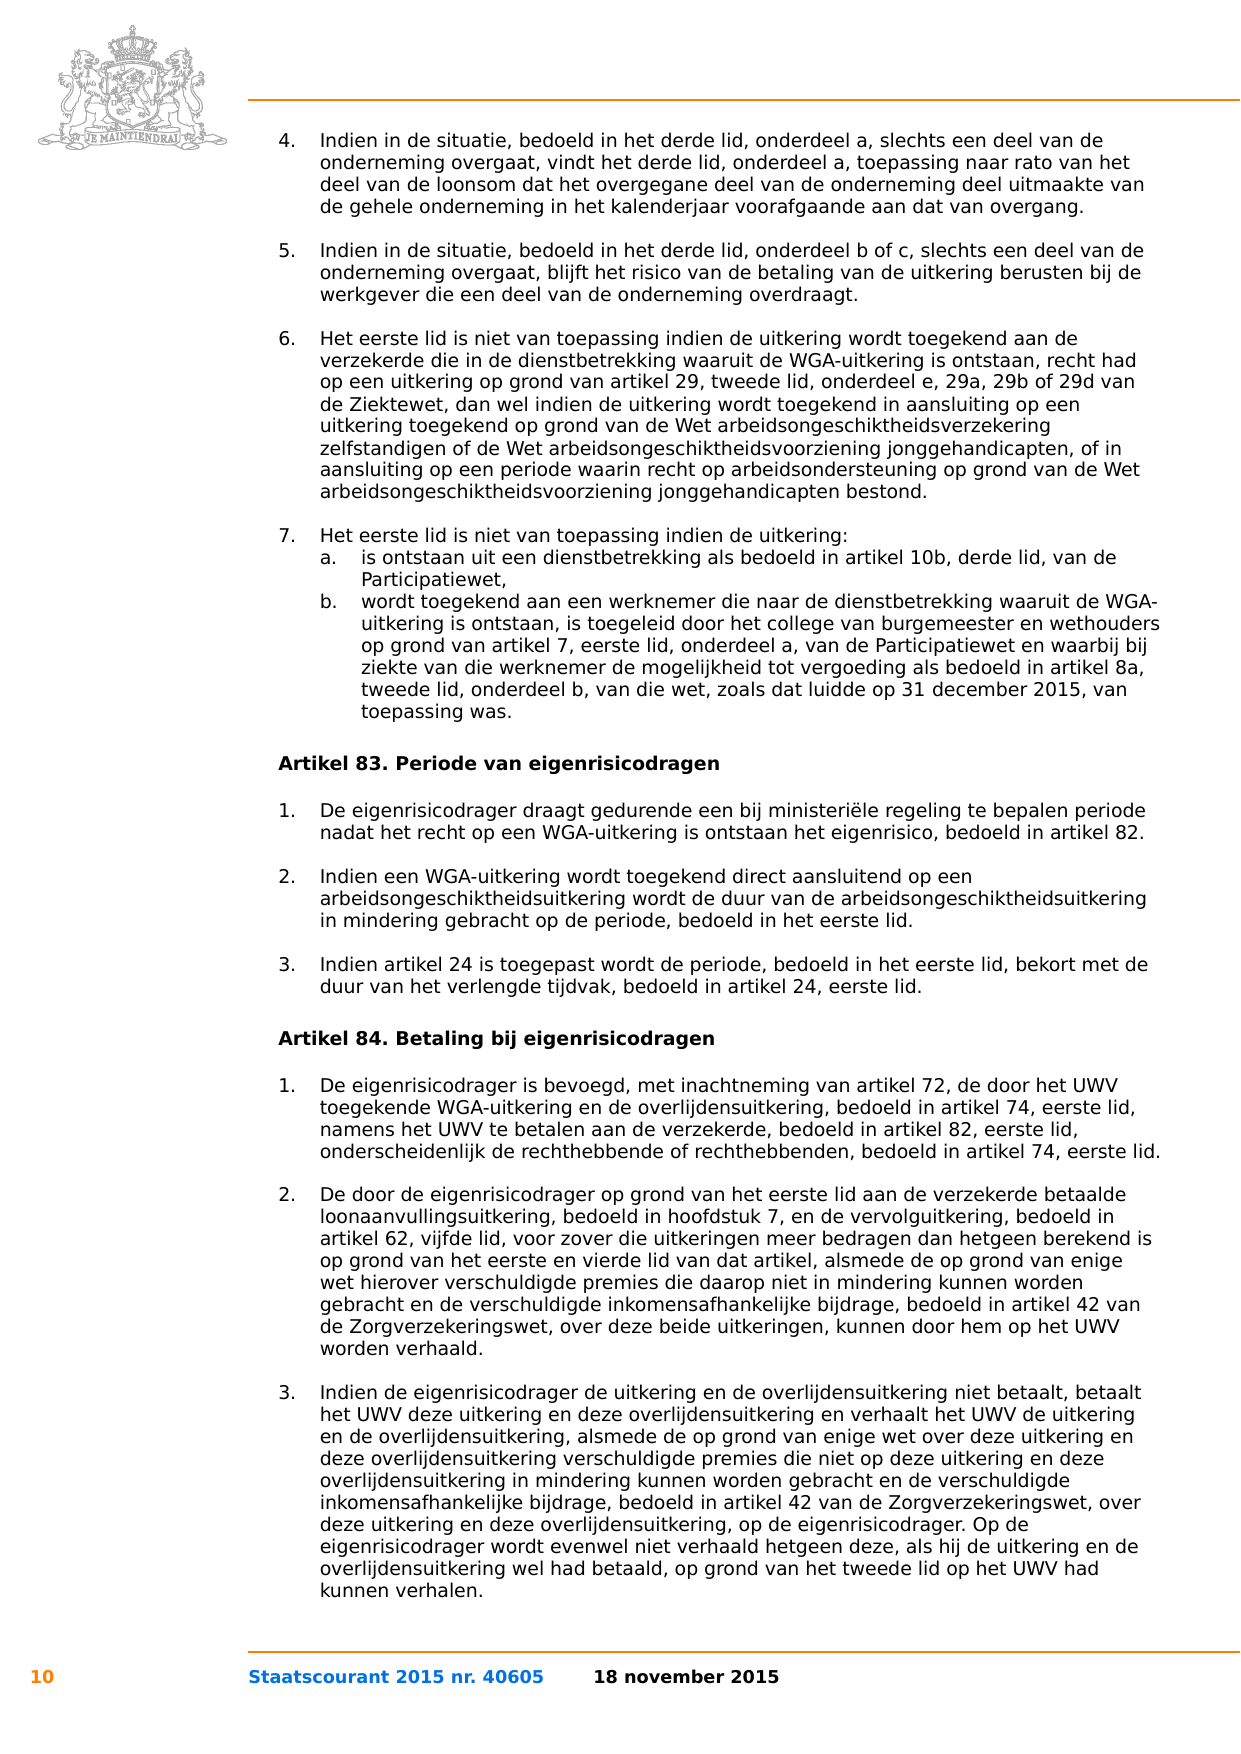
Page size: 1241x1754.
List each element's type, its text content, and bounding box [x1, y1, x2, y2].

text 2. De door de eigenrisicodrager op grond van het eerste lid aan de verzekerde betaalde loonaanvullingsuitkering, bedoeld in hoofdstuk 7, en de vervolguitkering, bedoeld in artikel 62, vijfde lid, voor zover die uitkeringen meer bedragen dan hetgeen berekend is op grond van het eerste en vierde lid van dat artikel, alsmede de op grond van enige wet hierover verschuldigde premies die daarop niet in mindering kunnen worden gebracht en de verschuldigde inkomensafhankelijke bijdrage, bedoeld in artikel 42 van de Zorgverzekeringswet, over deze beide uitkeringen, kunnen door hem op het UWV worden verhaald. [278, 1184, 1163, 1360]
text 7. Het eerste lid is niet van toepassing indien de uitkering: [278, 525, 1163, 547]
text 1. De eigenrisicodrager draagt gedurende een bij ministeriële regeling te bepalen periode nadat het recht op een WGA-uitkering is ontstaan het eigenrisico, bedoeld in artikel 82. [278, 800, 1163, 844]
text 5. Indien in de situatie, bedoeld in het derde lid, onderdeel b of c, slechts een deel van de onderneming overgaat, blijft het risico van de betaling van de uitkering berusten bij de werkgever die een deel van de onderneming overdraagt. [278, 240, 1163, 306]
picture [38, 25, 227, 150]
subtitle Artikel 83. Periode van eigenrisicodragen [278, 753, 1163, 775]
text 2. Indien een WGA-uitkering wordt toegekend direct aansluitend op een arbeidsongeschiktheidsuitkering wordt de duur van de arbeidsongeschiktheidsuitkering in mindering gebracht op de periode, bedoeld in het eerste lid. [278, 866, 1163, 932]
text a. is ontstaan uit een dienstbetrekking als bedoeld in artikel 10b, derde lid, van de Participatiewet, [319, 547, 1163, 591]
text 6. Het eerste lid is niet van toepassing indien de uitkering wordt toegekend aan de verzekerde die in de dienstbetrekking waaruit de WGA-uitkering is ontstaan, recht had op een uitkering op grond van artikel 29, tweede lid, onderdeel e, 29a, 29b of 29d van de Ziektewet, dan wel indien de uitkering wordt toegekend in aansluiting op een uitkering toegekend op grond van de Wet arbeidsongeschiktheidsverzekering zelfstandigen of de Wet arbeidsongeschiktheidsvoorziening jonggehandicapten, of in aansluiting op een periode waarin recht op arbeidsondersteuning op grond van de Wet arbeidsongeschiktheidsvoorziening jonggehandicapten bestond. [278, 327, 1163, 503]
text 1. De eigenrisicodrager is bevoegd, met inachtneming van artikel 72, de door het UWV toegekende WGA-uitkering en de overlijdensuitkering, bedoeld in artikel 74, eerste lid, namens het UWV te betalen aan de verzekerde, bedoeld in artikel 82, eerste lid, onderscheidenlijk de rechthebbende of rechthebbenden, bedoeld in artikel 74, eerste lid. [278, 1074, 1163, 1162]
text b. wordt toegekend aan een werknemer die naar de dienstbetrekking waaruit de WGA-uitkering is ontstaan, is toegeleid door het college van burgemeester en wethouders op grond van artikel 7, eerste lid, onderdeel a, van de Participatiewet en waarbij bij ziekte van die werknemer de mogelijkheid tot vergoeding als bedoeld in artikel 8a, tweede lid, onderdeel b, van die wet, zoals dat luidde op 31 december 2015, van toepassing was. [319, 591, 1163, 723]
text 4. Indien in de situatie, bedoeld in het derde lid, onderdeel a, slechts een deel van de onderneming overgaat, vindt het derde lid, onderdeel a, toepassing naar rato van het deel van de loonsom dat het overgegane deel van de onderneming deel uitmaakte van de gehele onderneming in het kalenderjaar voorafgaande aan dat van overgang. [278, 130, 1163, 218]
subtitle Artikel 84. Betaling bij eigenrisicodragen [278, 1028, 1163, 1049]
text 3. Indien de eigenrisicodrager de uitkering en de overlijdensuitkering niet betaalt, betaalt het UWV deze uitkering en deze overlijdensuitkering en verhaalt het UWV de uitkering en de overlijdensuitkering, alsmede de op grond van enige wet over deze uitkering en deze overlijdensuitkering verschuldigde premies die niet op deze uitkering en deze overlijdensuitkering in mindering kunnen worden gebracht en de verschuldigde inkomensafhankelijke bijdrage, bedoeld in artikel 42 van de Zorgverzekeringswet, over deze uitkering en deze overlijdensuitkering, op de eigenrisicodrager. Op de eigenrisicodrager wordt evenwel niet verhaald hetgeen deze, als hij de uitkering en de overlijdensuitkering wel had betaald, op grond van het tweede lid op het UWV had kunnen verhalen. [278, 1382, 1163, 1602]
text 3. Indien artikel 24 is toegepast wordt de periode, bedoeld in het eerste lid, bekort met de duur van het verlengde tijdvak, bedoeld in artikel 24, eerste lid. [278, 954, 1163, 998]
